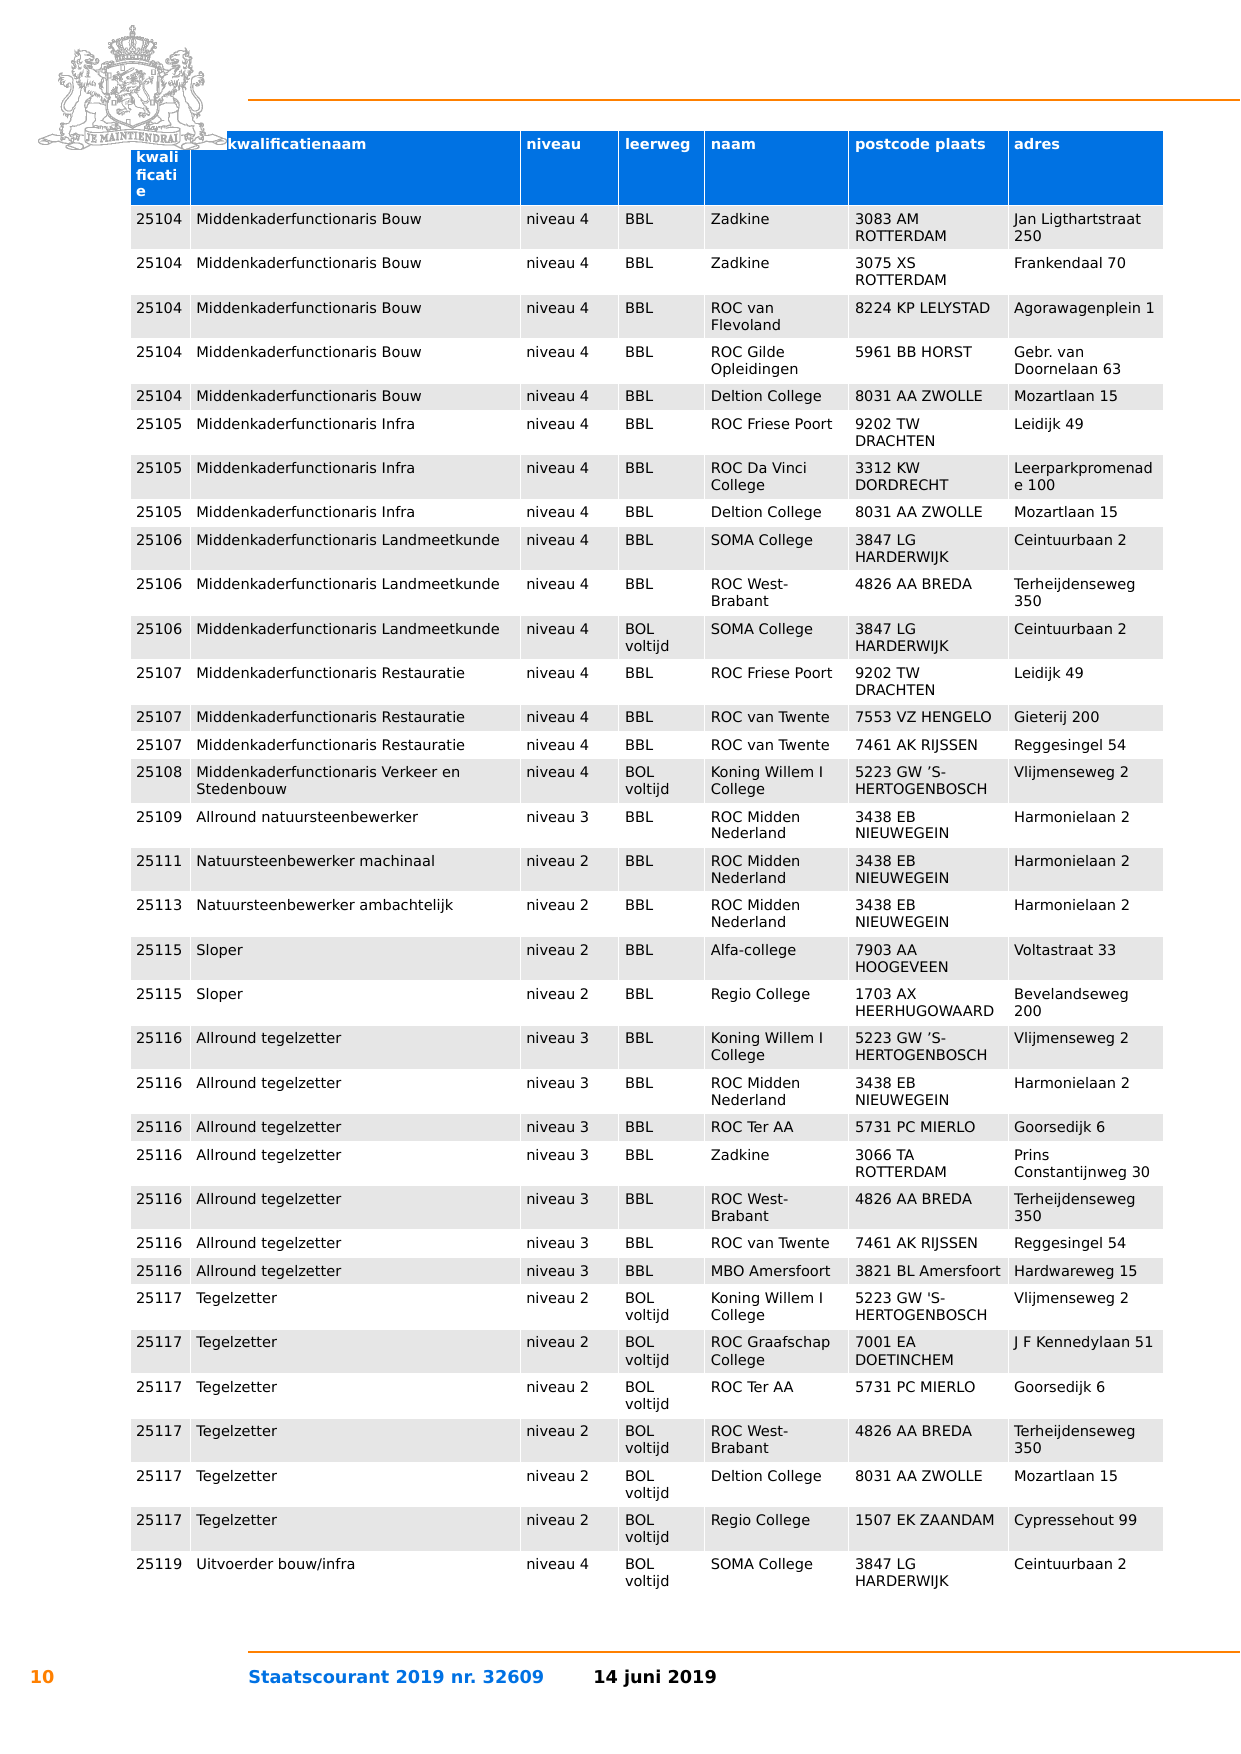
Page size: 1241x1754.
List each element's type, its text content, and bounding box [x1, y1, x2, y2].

table_cell ROC Graafschap College [705, 1330, 848, 1373]
table_cell Deltion College [705, 500, 848, 526]
table_cell Koning Willem I College [705, 1026, 848, 1069]
table_cell BBL [619, 1258, 704, 1284]
table_cell 3075 XS ROTTERDAM [849, 250, 1008, 294]
table_cell BBL [619, 1186, 704, 1229]
table_cell niveau 4 [521, 384, 618, 410]
table_cell Reggesingel 54 [1009, 732, 1163, 758]
table_cell niveau 2 [521, 1507, 618, 1551]
table_cell 25117 [131, 1285, 190, 1329]
table_cell 8031 AA ZWOLLE [849, 384, 1008, 410]
table_cell BBL [619, 893, 704, 936]
table_cell SOMA College [705, 1552, 848, 1595]
table_cell Terheijdenseweg 350 [1009, 1419, 1163, 1462]
table_header leerweg [619, 131, 704, 205]
table_cell 25115 [131, 937, 190, 980]
table_cell Voltastraat 33 [1009, 937, 1163, 980]
table_cell BOL voltijd [619, 616, 704, 659]
table_cell 5961 BB HORST [849, 339, 1008, 382]
table_cell 1703 AX HEERHUGOWAARD [849, 981, 1008, 1024]
table_cell niveau 2 [521, 1330, 618, 1373]
table_cell niveau 4 [521, 206, 618, 249]
table_cell Mozartlaan 15 [1009, 384, 1163, 410]
table_cell Harmonielaan 2 [1009, 893, 1163, 936]
table_cell 5731 PC MIERLO [849, 1374, 1008, 1417]
table_cell 25106 [131, 571, 190, 615]
table_cell BBL [619, 1114, 704, 1141]
table_cell Frankendaal 70 [1009, 250, 1163, 294]
table_cell niveau 3 [521, 1142, 618, 1185]
table_cell BOL voltijd [619, 759, 704, 803]
table_cell Tegelzetter [191, 1419, 520, 1462]
table_cell SOMA College [705, 616, 848, 659]
table_cell Allround tegelzetter [191, 1186, 520, 1229]
table_cell Ceintuurbaan 2 [1009, 527, 1163, 570]
table_cell 25116 [131, 1070, 190, 1113]
table_cell ROC van Twente [705, 705, 848, 731]
table_cell 3083 AM ROTTERDAM [849, 206, 1008, 249]
table_cell Middenkaderfunctionaris Restauratie [191, 660, 520, 703]
table_cell 25109 [131, 804, 190, 847]
table_cell niveau 4 [521, 411, 618, 454]
table_cell 25116 [131, 1258, 190, 1284]
table_cell 3847 LG HARDERWIJK [849, 527, 1008, 570]
table_cell 25104 [131, 384, 190, 410]
table_cell Allround natuursteenbewerker [191, 804, 520, 847]
table_cell Natuursteenbewerker machinaal [191, 848, 520, 891]
table_cell Harmonielaan 2 [1009, 1070, 1163, 1113]
table_cell Allround tegelzetter [191, 1142, 520, 1185]
table_cell Agorawagenplein 1 [1009, 295, 1163, 338]
table_cell Gebr. van Doornelaan 63 [1009, 339, 1163, 382]
table_cell BOL voltijd [619, 1507, 704, 1551]
table_cell niveau 4 [521, 705, 618, 731]
table_cell niveau 4 [521, 759, 618, 803]
table_cell 3438 EB NIEUWEGEIN [849, 893, 1008, 936]
table_cell Cypressehout 99 [1009, 1507, 1163, 1551]
table_cell BBL [619, 411, 704, 454]
table_cell Goorsedijk 6 [1009, 1114, 1163, 1141]
table_cell 25117 [131, 1507, 190, 1551]
table_cell niveau 2 [521, 1285, 618, 1329]
table_cell 8031 AA ZWOLLE [849, 500, 1008, 526]
table_header postcode plaats [849, 131, 1008, 205]
table_cell 25108 [131, 759, 190, 803]
table_cell Leidijk 49 [1009, 660, 1163, 703]
table_cell 5223 GW ’S-HERTOGENBOSCH [849, 1026, 1008, 1069]
table_cell Deltion College [705, 1463, 848, 1506]
table_cell Middenkaderfunctionaris Infra [191, 500, 520, 526]
table_cell 25116 [131, 1231, 190, 1257]
table_cell Middenkaderfunctionaris Bouw [191, 206, 520, 249]
table_cell BBL [619, 1142, 704, 1185]
table_cell ROC Gilde Opleidingen [705, 339, 848, 382]
table_cell 25104 [131, 250, 190, 294]
table_cell niveau 3 [521, 1258, 618, 1284]
picture [38, 25, 227, 150]
table_cell 3847 LG HARDERWIJK [849, 616, 1008, 659]
table_cell 3438 EB NIEUWEGEIN [849, 804, 1008, 847]
table_cell 25105 [131, 500, 190, 526]
table_cell niveau 4 [521, 339, 618, 382]
table_cell 25106 [131, 616, 190, 659]
table_cell 25104 [131, 339, 190, 382]
table_cell BBL [619, 981, 704, 1024]
table_cell BOL voltijd [619, 1374, 704, 1417]
table_cell Natuursteenbewerker ambachtelijk [191, 893, 520, 936]
table_cell Tegelzetter [191, 1463, 520, 1506]
table_cell 25117 [131, 1374, 190, 1417]
table_cell Ceintuurbaan 2 [1009, 1552, 1163, 1595]
table_cell 25117 [131, 1419, 190, 1462]
table_cell Tegelzetter [191, 1330, 520, 1373]
table_cell BBL [619, 455, 704, 499]
table_cell 3066 TA ROTTERDAM [849, 1142, 1008, 1185]
table_cell Gieterij 200 [1009, 705, 1163, 731]
table_cell Goorsedijk 6 [1009, 1374, 1163, 1417]
table_cell SOMA College [705, 527, 848, 570]
table_cell niveau 3 [521, 1231, 618, 1257]
table_cell 25116 [131, 1186, 190, 1229]
table_cell MBO Amersfoort [705, 1258, 848, 1284]
table_cell BBL [619, 660, 704, 703]
table_cell Reggesingel 54 [1009, 1231, 1163, 1257]
table_cell 3312 KW DORDRECHT [849, 455, 1008, 499]
table_cell Middenkaderfunctionaris Infra [191, 455, 520, 499]
table_cell Koning Willem I College [705, 1285, 848, 1329]
table_cell niveau 4 [521, 616, 618, 659]
table_cell niveau 3 [521, 804, 618, 847]
table_cell ROC Ter AA [705, 1374, 848, 1417]
table_cell 25116 [131, 1142, 190, 1185]
table_cell Harmonielaan 2 [1009, 848, 1163, 891]
table_cell Leerparkpromenade 100 [1009, 455, 1163, 499]
table_cell niveau 4 [521, 295, 618, 338]
table_cell 7461 AK RIJSSEN [849, 1231, 1008, 1257]
table_cell 4826 AA BREDA [849, 571, 1008, 615]
table_cell BBL [619, 937, 704, 980]
table_cell 1507 EK ZAANDAM [849, 1507, 1008, 1551]
table_cell Allround tegelzetter [191, 1070, 520, 1113]
table_cell ROC Midden Nederland [705, 1070, 848, 1113]
table_cell 3847 LG HARDERWIJK [849, 1552, 1008, 1595]
table_cell Hardwareweg 15 [1009, 1258, 1163, 1284]
table_cell ROC van Twente [705, 1231, 848, 1257]
table_header adres [1009, 131, 1163, 205]
table_cell Middenkaderfunctionaris Bouw [191, 295, 520, 338]
table_cell 9202 TW DRACHTEN [849, 411, 1008, 454]
table_cell 25116 [131, 1114, 190, 1141]
table_cell BBL [619, 732, 704, 758]
table_cell BBL [619, 339, 704, 382]
table_cell niveau 4 [521, 571, 618, 615]
table_cell Middenkaderfunctionaris Landmeetkunde [191, 527, 520, 570]
table_cell 25117 [131, 1463, 190, 1506]
table_cell 3438 EB NIEUWEGEIN [849, 848, 1008, 891]
table_cell ROC Midden Nederland [705, 804, 848, 847]
table_cell niveau 3 [521, 1186, 618, 1229]
table_cell niveau 3 [521, 1070, 618, 1113]
table_cell 25117 [131, 1330, 190, 1373]
table_cell BOL voltijd [619, 1463, 704, 1506]
table_cell BBL [619, 1231, 704, 1257]
table_cell niveau 4 [521, 527, 618, 570]
table_cell ROC van Twente [705, 732, 848, 758]
table_cell Middenkaderfunctionaris Infra [191, 411, 520, 454]
table_cell Alfa-college [705, 937, 848, 980]
table_cell Koning Willem I College [705, 759, 848, 803]
table_cell 25106 [131, 527, 190, 570]
table_cell niveau 2 [521, 1374, 618, 1417]
table_cell Zadkine [705, 250, 848, 294]
table_cell 25104 [131, 295, 190, 338]
table_cell ROC Ter AA [705, 1114, 848, 1141]
table_cell BOL voltijd [619, 1552, 704, 1595]
table_cell 25104 [131, 206, 190, 249]
table_cell niveau 4 [521, 660, 618, 703]
table_cell ROC West-Brabant [705, 571, 848, 615]
table_cell J F Kennedylaan 51 [1009, 1330, 1163, 1373]
table_cell BBL [619, 527, 704, 570]
table_cell BBL [619, 571, 704, 615]
table_cell 25113 [131, 893, 190, 936]
table_cell Mozartlaan 15 [1009, 1463, 1163, 1506]
table_cell BOL voltijd [619, 1419, 704, 1462]
table_cell Leidijk 49 [1009, 411, 1163, 454]
table_cell Sloper [191, 981, 520, 1024]
table_cell Prins Constantijnweg 30 [1009, 1142, 1163, 1185]
table_cell niveau 3 [521, 1114, 618, 1141]
table_cell 25107 [131, 732, 190, 758]
table_cell niveau 4 [521, 500, 618, 526]
table_cell Allround tegelzetter [191, 1258, 520, 1284]
table_cell Allround tegelzetter [191, 1026, 520, 1069]
table_cell BOL voltijd [619, 1330, 704, 1373]
table_cell BBL [619, 705, 704, 731]
table_cell 4826 AA BREDA [849, 1419, 1008, 1462]
table_cell Middenkaderfunctionaris Bouw [191, 339, 520, 382]
table_cell Sloper [191, 937, 520, 980]
table_cell ROC Midden Nederland [705, 893, 848, 936]
table_cell niveau 2 [521, 1419, 618, 1462]
table_cell BBL [619, 206, 704, 249]
table_cell BBL [619, 848, 704, 891]
table_cell Allround tegelzetter [191, 1114, 520, 1141]
table_cell Middenkaderfunctionaris Bouw [191, 250, 520, 294]
table_cell 9202 TW DRACHTEN [849, 660, 1008, 703]
table_cell Terheijdenseweg 350 [1009, 571, 1163, 615]
table_cell BBL [619, 1026, 704, 1069]
table_cell Mozartlaan 15 [1009, 500, 1163, 526]
table_cell 8031 AA ZWOLLE [849, 1463, 1008, 1506]
table_cell Middenkaderfunctionaris Verkeer en Stedenbouw [191, 759, 520, 803]
table_cell Middenkaderfunctionaris Bouw [191, 384, 520, 410]
table_cell Allround tegelzetter [191, 1231, 520, 1257]
table_cell 25105 [131, 411, 190, 454]
table_cell Middenkaderfunctionaris Restauratie [191, 705, 520, 731]
table_cell Zadkine [705, 206, 848, 249]
table_cell ROC Friese Poort [705, 660, 848, 703]
table_cell BBL [619, 500, 704, 526]
table_cell 7903 AA HOOGEVEEN [849, 937, 1008, 980]
table_cell 3821 BL Amersfoort [849, 1258, 1008, 1284]
table_header kwalificatienaam [191, 131, 520, 205]
table_cell niveau 4 [521, 250, 618, 294]
table_cell 8224 KP LELYSTAD [849, 295, 1008, 338]
table_header naam [705, 131, 848, 205]
table_cell Ceintuurbaan 2 [1009, 616, 1163, 659]
table_header kwalificatie [131, 150, 190, 205]
table_cell Terheijdenseweg 350 [1009, 1186, 1163, 1229]
table_cell niveau 4 [521, 455, 618, 499]
table_cell ROC Friese Poort [705, 411, 848, 454]
table_cell 25116 [131, 1026, 190, 1069]
table_cell niveau 4 [521, 732, 618, 758]
table_cell ROC van Flevoland [705, 295, 848, 338]
table_cell Zadkine [705, 1142, 848, 1185]
table_cell Tegelzetter [191, 1374, 520, 1417]
table_cell Middenkaderfunctionaris Landmeetkunde [191, 571, 520, 615]
table_cell 25105 [131, 455, 190, 499]
table_cell BOL voltijd [619, 1285, 704, 1329]
table_cell 25111 [131, 848, 190, 891]
table_cell Uitvoerder bouw/infra [191, 1552, 520, 1595]
table_header niveau [521, 131, 618, 205]
table_cell ROC Da Vinci College [705, 455, 848, 499]
table_cell ROC West-Brabant [705, 1419, 848, 1462]
table_cell Regio College [705, 1507, 848, 1551]
table_cell niveau 2 [521, 893, 618, 936]
table_cell Tegelzetter [191, 1285, 520, 1329]
table_cell Vlijmenseweg 2 [1009, 759, 1163, 803]
table_cell niveau 2 [521, 937, 618, 980]
table_cell niveau 3 [521, 1026, 618, 1069]
table_cell 25119 [131, 1552, 190, 1595]
table_cell Vlijmenseweg 2 [1009, 1026, 1163, 1069]
table_cell Jan Ligthartstraat 250 [1009, 206, 1163, 249]
table_cell Middenkaderfunctionaris Landmeetkunde [191, 616, 520, 659]
table_cell Regio College [705, 981, 848, 1024]
table_cell niveau 2 [521, 848, 618, 891]
table_cell ROC Midden Nederland [705, 848, 848, 891]
table_cell 3438 EB NIEUWEGEIN [849, 1070, 1008, 1113]
table_cell 25115 [131, 981, 190, 1024]
table_cell Tegelzetter [191, 1507, 520, 1551]
table_cell 7001 EA DOETINCHEM [849, 1330, 1008, 1373]
table_cell BBL [619, 250, 704, 294]
table_cell niveau 2 [521, 981, 618, 1024]
table_cell Vlijmenseweg 2 [1009, 1285, 1163, 1329]
table_cell 25107 [131, 705, 190, 731]
table_cell 25107 [131, 660, 190, 703]
table_cell niveau 4 [521, 1552, 618, 1595]
table_cell ROC West-Brabant [705, 1186, 848, 1229]
table_cell BBL [619, 804, 704, 847]
table_cell Harmonielaan 2 [1009, 804, 1163, 847]
table_cell 7461 AK RIJSSEN [849, 732, 1008, 758]
table_cell Bevelandseweg 200 [1009, 981, 1163, 1024]
table_cell 5731 PC MIERLO [849, 1114, 1008, 1141]
table_cell BBL [619, 295, 704, 338]
table_cell Deltion College [705, 384, 848, 410]
table_cell 7553 VZ HENGELO [849, 705, 1008, 731]
table_cell BBL [619, 1070, 704, 1113]
table_cell 5223 GW ’S-HERTOGENBOSCH [849, 759, 1008, 803]
table_cell 4826 AA BREDA [849, 1186, 1008, 1229]
table_cell niveau 2 [521, 1463, 618, 1506]
table_cell Middenkaderfunctionaris Restauratie [191, 732, 520, 758]
table_cell BBL [619, 384, 704, 410]
table_cell 5223 GW 'S-HERTOGENBOSCH [849, 1285, 1008, 1329]
